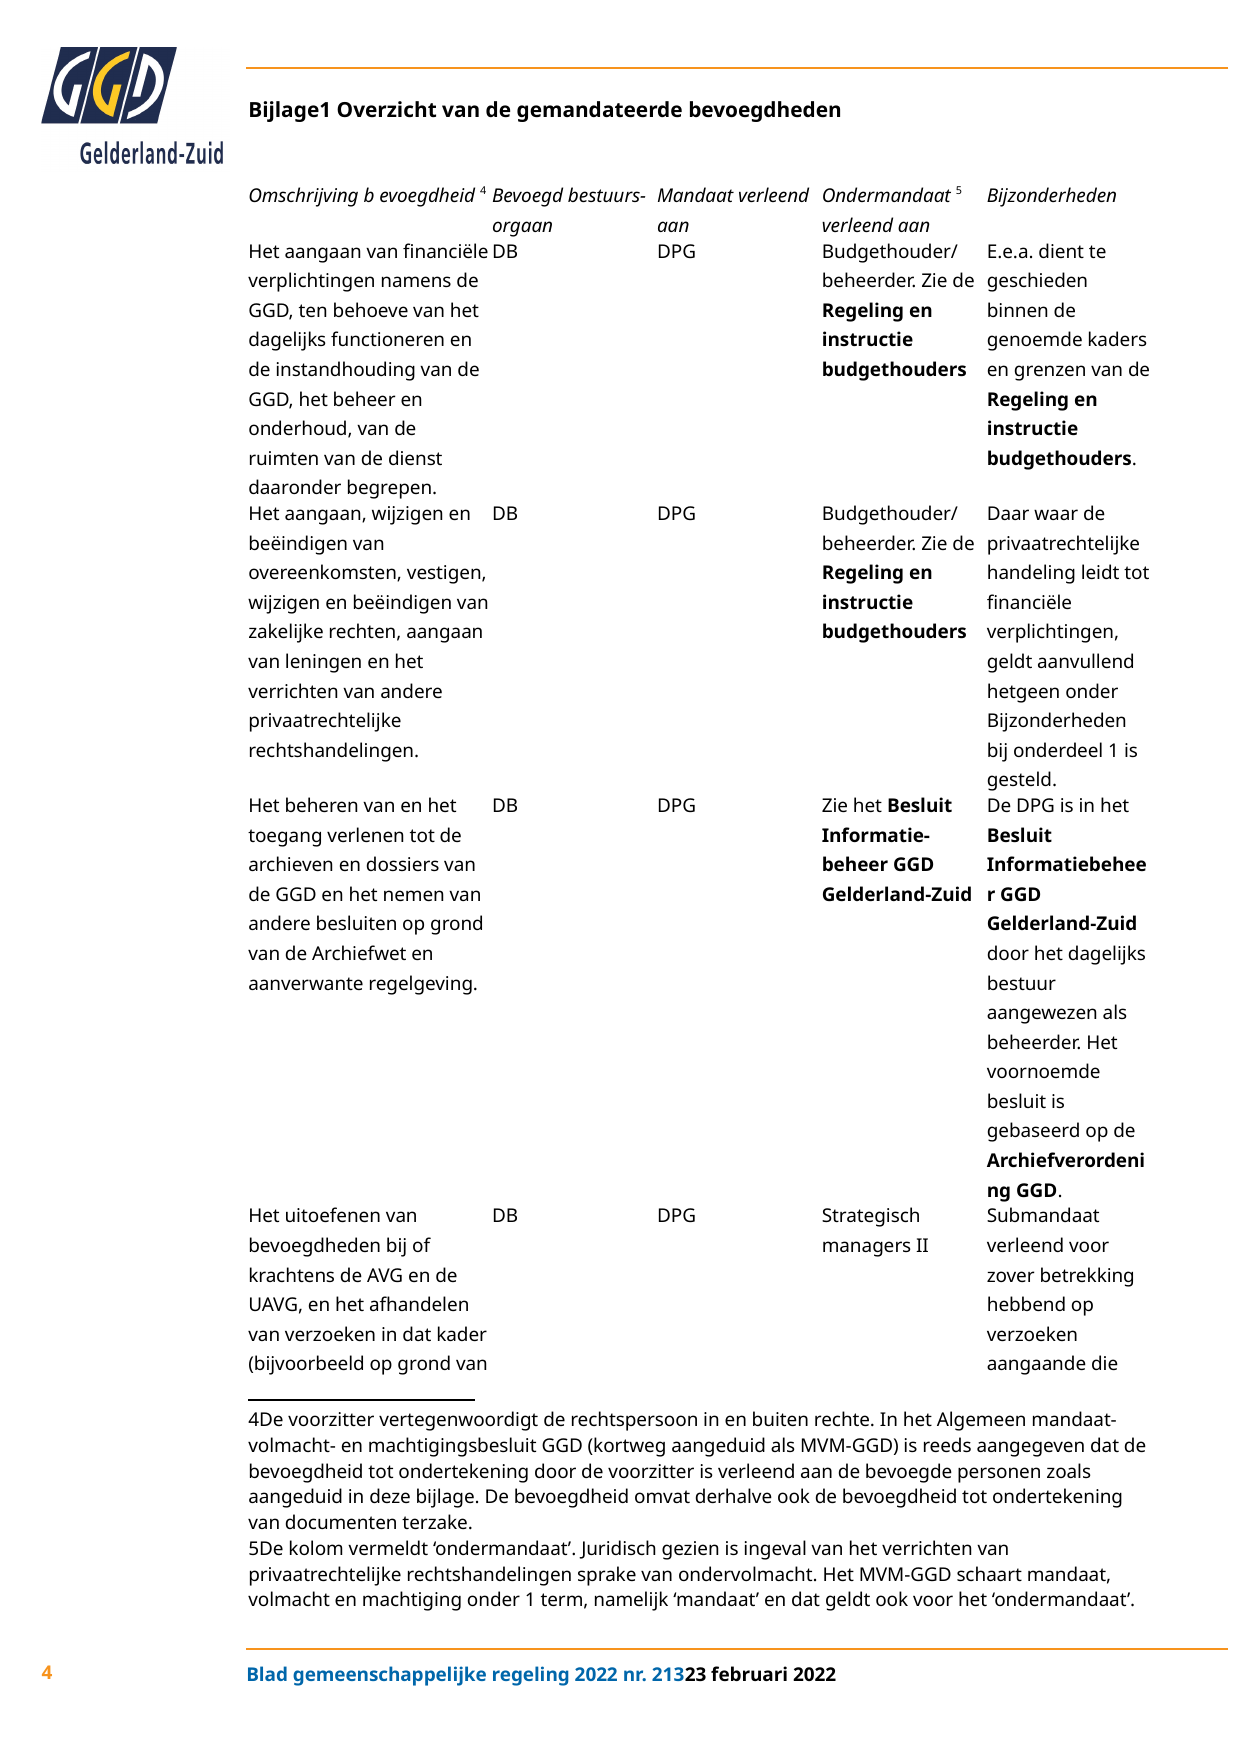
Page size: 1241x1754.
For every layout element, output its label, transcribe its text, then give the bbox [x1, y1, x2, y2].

table_cell Budgethouder/ beheerder. Zie de Regeling en instructie budgethouders [822, 238, 987, 500]
text Bijlage1 Overzicht van de gemandateerde bevoegdheden [248, 95, 1152, 123]
table_cell Budgethouder/ beheerder. Zie de Regeling en instructie budgethouders [822, 500, 987, 792]
table_cell DB [492, 500, 657, 792]
table_cell Strategisch managers II [822, 1203, 987, 1376]
table_cell Zie het Besluit Informatie-beheer GGD Gelderland-Zuid [822, 792, 987, 1203]
table_cell DB [492, 1203, 657, 1376]
table_header Bevoegd bestuurs- orgaan [492, 153, 657, 238]
table_cell DB [492, 792, 657, 1203]
table_header Ondermandaat verleend aan [822, 153, 987, 238]
table_cell Het aangaan, wijzigen en beëindigen van overeenkomsten, vestigen, wijzigen en beëindigen van zakelijke rechten, aangaan van leningen en het verrichten van andere privaatrechtelijke rechtshandelingen. [248, 500, 492, 792]
table_cell Het aangaan van financiële verplichtingen namens de GGD, ten behoeve van het dagelijks functioneren en de instandhouding van de GGD, het beheer en onderhoud, van de ruimten van de dienst daaronder begrepen. [248, 238, 492, 500]
table_cell DPG [657, 1203, 822, 1376]
picture [41, 47, 231, 172]
table_cell De DPG is in het Besluit Informatiebeheer GGD Gelderland-Zuid door het dagelijks bestuur aangewezen als beheerder. Het voornoemde besluit is gebaseerd op de Archiefverordening GGD. [987, 792, 1152, 1203]
table_cell E.e.a. dient te geschieden binnen de genoemde kaders en grenzen van de Regeling en instructie budgethouders. [987, 238, 1152, 500]
table_cell DPG [657, 238, 822, 500]
table_cell Het beheren van en het toegang verlenen tot de archieven en dossiers van de GGD en het nemen van andere besluiten op grond van de Archiefwet en aanverwante regelgeving. [248, 792, 492, 1203]
table_cell Daar waar de privaatrechtelijke handeling leidt tot financiële verplichtingen, geldt aanvullend hetgeen onder Bijzonderheden bij onderdeel 1 is gesteld. [987, 500, 1152, 792]
table_header Omschrijving b evoegdheid [248, 153, 492, 238]
table_cell Het uitoefenen van bevoegdheden bij of krachtens de AVG en de UAVG, en het afhandelen van verzoeken in dat kader (bijvoorbeeld op grond van [248, 1203, 492, 1376]
table_cell DB [492, 238, 657, 500]
table_header Bijzonderheden [987, 153, 1152, 238]
table_cell Submandaat verleend voor zover betrekking hebbend op verzoeken aangaande die [987, 1203, 1152, 1376]
table_header Mandaat verleend aan [657, 153, 822, 238]
table_cell DPG [657, 500, 822, 792]
table_cell DPG [657, 792, 822, 1203]
